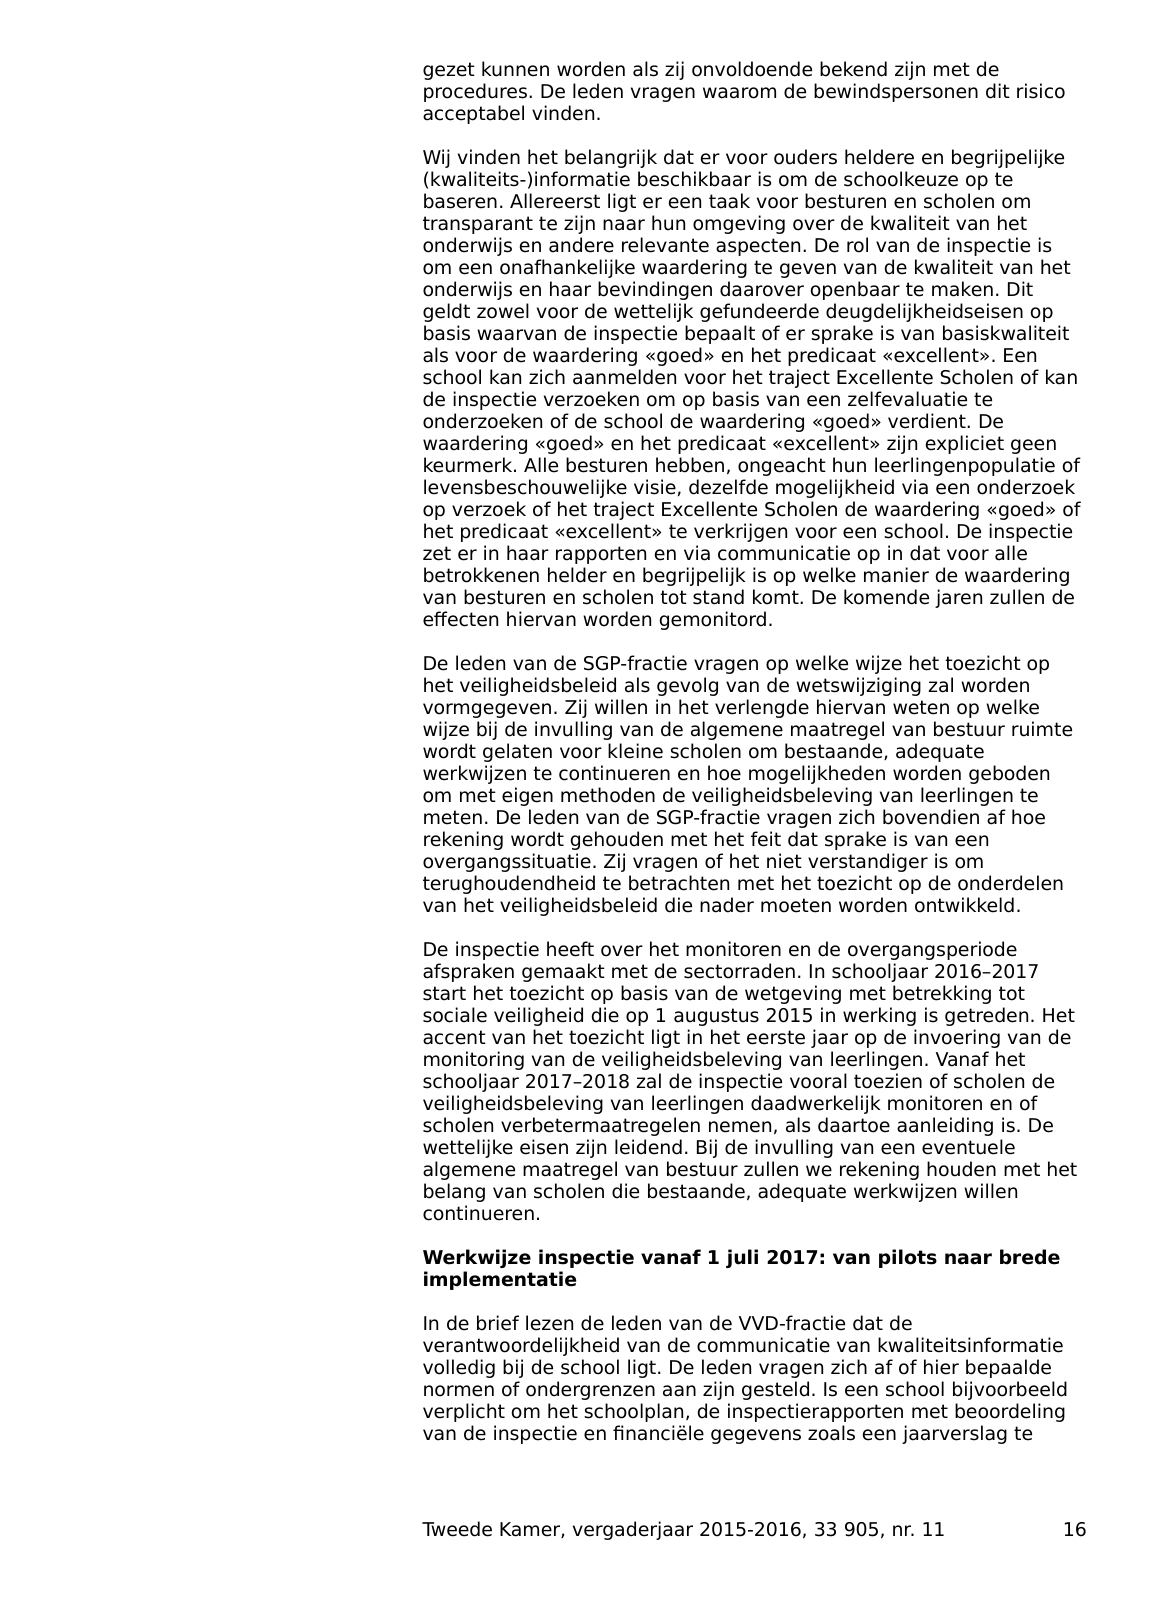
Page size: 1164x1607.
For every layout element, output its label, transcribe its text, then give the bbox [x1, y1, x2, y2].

subtitle Werkwijze inspectie vanaf 1 juli 2017: van pilots naar brede implementatie [422, 1247, 1087, 1291]
text gezet kunnen worden als zij onvoldoende bekend zijn met de procedures. De leden vragen waarom de bewindspersonen dit risico acceptabel vinden. [422, 59, 1087, 125]
text De inspectie heeft over het monitoren en de overgangsperiode afspraken gemaakt met de sectorraden. In schooljaar 2016–2017 start het toezicht op basis van de wetgeving met betrekking tot sociale veiligheid die op 1 augustus 2015 in werking is getreden. Het accent van het toezicht ligt in het eerste jaar op de invoering van de monitoring van de veiligheidsbeleving van leerlingen. Vanaf het schooljaar 2017–2018 zal de inspectie vooral toezien of scholen de veiligheidsbeleving van leerlingen daadwerkelijk monitoren en of scholen verbetermaatregelen nemen, als daartoe aanleiding is. De wettelijke eisen zijn leidend. Bij de invulling van een eventuele algemene maatregel van bestuur zullen we rekening houden met het belang van scholen die bestaande, adequate werkwijzen willen continueren. [422, 939, 1087, 1224]
text In de brief lezen de leden van de VVD-fractie dat de verantwoordelijkheid van de communicatie van kwaliteitsinformatie volledig bij de school ligt. De leden vragen zich af of hier bepaalde normen of ondergrenzen aan zijn gesteld. Is een school bijvoorbeeld verplicht om het schoolplan, de inspectierapporten met beoordeling van de inspectie en financiële gegevens zoals een jaarverslag te [422, 1313, 1087, 1445]
text De leden van de SGP-fractie vragen op welke wijze het toezicht op het veiligheidsbeleid als gevolg van de wetswijziging zal worden vormgegeven. Zij willen in het verlengde hiervan weten op welke wijze bij de invulling van de algemene maatregel van bestuur ruimte wordt gelaten voor kleine scholen om bestaande, adequate werkwijzen te continueren en hoe mogelijkheden worden geboden om met eigen methoden de veiligheidsbeleving van leerlingen te meten. De leden van de SGP-fractie vragen zich bovendien af hoe rekening wordt gehouden met het feit dat sprake is van een overgangssituatie. Zij vragen of het niet verstandiger is om terughoudendheid te betrachten met het toezicht op de onderdelen van het veiligheidsbeleid die nader moeten worden ontwikkeld. [422, 653, 1087, 917]
text Wij vinden het belangrijk dat er voor ouders heldere en begrijpelijke (kwaliteits-)informatie beschikbaar is om de schoolkeuze op te baseren. Allereerst ligt er een taak voor besturen en scholen om transparant te zijn naar hun omgeving over de kwaliteit van het onderwijs en andere relevante aspecten. De rol van de inspectie is om een onafhankelijke waardering te geven van de kwaliteit van het onderwijs en haar bevindingen daarover openbaar te maken. Dit geldt zowel voor de wettelijk gefundeerde deugdelijkheidseisen op basis waarvan de inspectie bepaalt of er sprake is van basiskwaliteit als voor de waardering «goed» en het predicaat «excellent». Een school kan zich aanmelden voor het traject Excellente Scholen of kan de inspectie verzoeken om op basis van een zelfevaluatie te onderzoeken of de school de waardering «goed» verdient. De waardering «goed» en het predicaat «excellent» zijn expliciet geen keurmerk. Alle besturen hebben, ongeacht hun leerlingenpopulatie of levensbeschouwelijke visie, dezelfde mogelijkheid via een onderzoek op verzoek of het traject Excellente Scholen de waardering «goed» of het predicaat «excellent» te verkrijgen voor een school. De inspectie zet er in haar rapporten en via communicatie op in dat voor alle betrokkenen helder en begrijpelijk is op welke manier de waardering van besturen en scholen tot stand komt. De komende jaren zullen de effecten hiervan worden gemonitord. [422, 147, 1087, 631]
